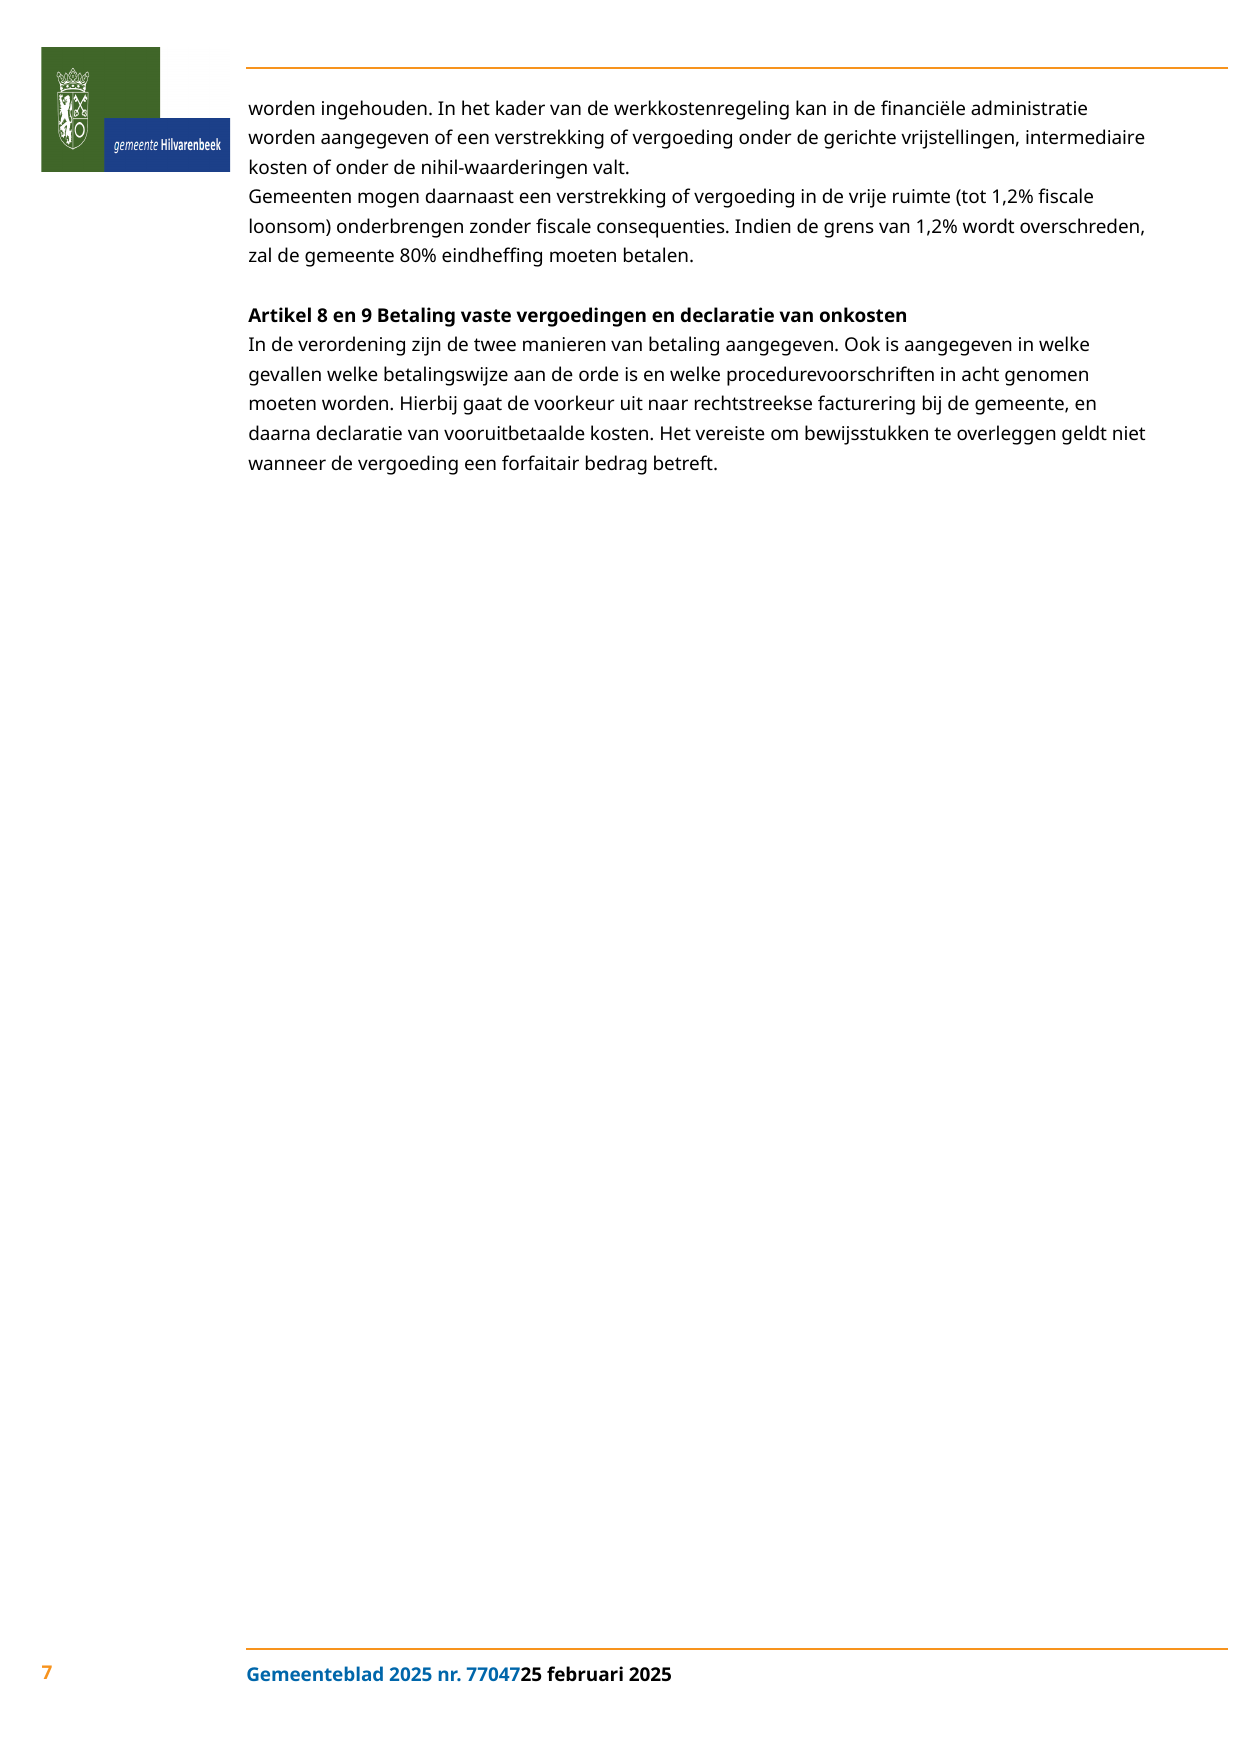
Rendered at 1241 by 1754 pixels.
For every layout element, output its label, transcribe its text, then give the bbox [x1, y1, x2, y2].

text In de verordening zijn de twee manieren van betaling aangegeven. Ook is aangegeven in welke gevallen welke betalingswijze aan de orde is en welke procedurevoorschriften in acht genomen moeten worden. Hierbij gaat de voorkeur uit naar rechtstreekse facturering bij de gemeente, en daarna declaratie van vooruitbetaalde kosten. Het vereiste om bewijsstukken te overleggen geldt niet wanneer de vergoeding een forfaitair bedrag betreft. [248, 331, 1152, 476]
text Gemeenten mogen daarnaast een verstrekking of vergoeding in de vrije ruimte (tot 1,2% fiscale loonsom) onderbrengen zonder fiscale consequenties. Indien de grens van 1,2% wordt overschreden, zal de gemeente 80% eindheffing moeten betalen. [248, 183, 1152, 268]
picture [41, 47, 231, 172]
text Artikel 8 en 9 Betaling vaste vergoedingen en declaratie van onkosten [248, 302, 1152, 328]
text worden ingehouden. In het kader van de werkkostenregeling kan in de financiële administratie worden aangegeven of een verstrekking of vergoeding onder de gerichte vrijstellingen, intermediaire kosten of onder de nihil-waarderingen valt. [248, 95, 1152, 180]
